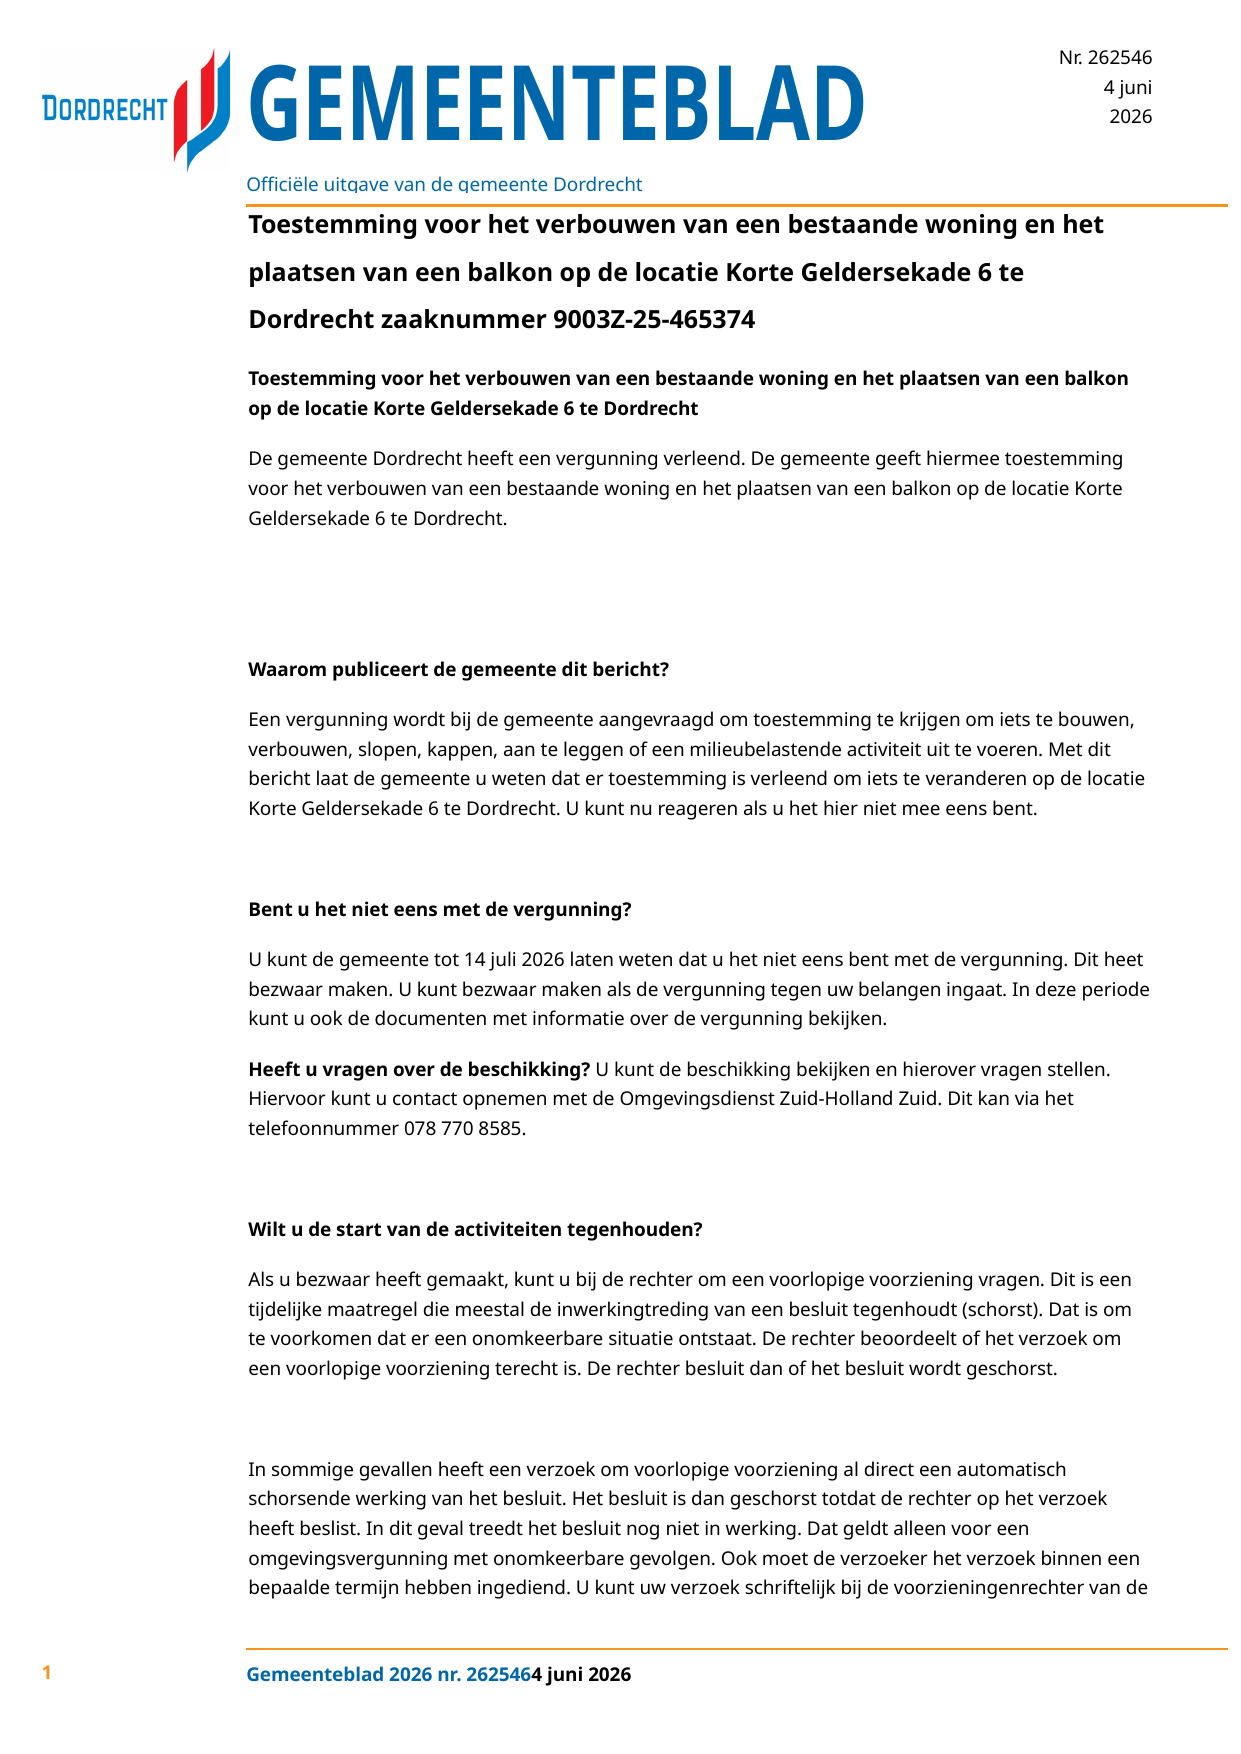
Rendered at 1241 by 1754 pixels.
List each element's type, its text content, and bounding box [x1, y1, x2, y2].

text Toestemming voor het verbouwen van een bestaande woning en het plaatsen van een balkon op de locatie Korte Geldersekade 6 te Dordrecht zaaknummer 9003Z-25-465374 [248, 207, 1152, 336]
text U kunt de gemeente tot 14 juli 2026 laten weten dat u het niet eens bent met de vergunning. Dit heet bezwaar maken. U kunt bezwaar maken als de vergunning tegen uw belangen ingaat. In deze periode kunt u ook de documenten met informatie over de vergunning bekijken. [248, 946, 1152, 1031]
text Heeft u vragen over de beschikking? U kunt de beschikking bekijken en hierover vragen stellen. Hiervoor kunt u contact opnemen met de Omgevingsdienst Zuid-Holland Zuid. Dit kan via het telefoonnummer 078 770 8585. [248, 1056, 1152, 1141]
text Als u bezwaar heeft gemaakt, kunt u bij de rechter om een voorlopige voorziening vragen. Dit is een tijdelijke maatregel die meestal de inwerkingtreding van een besluit tegenhoudt (schorst). Dat is om te voorkomen dat er een onomkeerbare situatie ontstaat. De rechter beoordeelt of het verzoek om een voorlopige voorziening terecht is. De rechter besluit dan of het besluit wordt geschorst. [248, 1266, 1152, 1381]
text Waarom publiceert de gemeente dit bericht? [248, 656, 1152, 682]
text De gemeente Dordrecht heeft een vergunning verleend. De gemeente geeft hiermee toestemming voor het verbouwen van een bestaande woning en het plaatsen van een balkon op de locatie Korte Geldersekade 6 te Dordrecht. [248, 446, 1152, 530]
picture [41, 47, 231, 172]
text Toestemming voor het verbouwen van een bestaande woning en het plaatsen van een balkon op de locatie Korte Geldersekade 6 te Dordrecht [248, 366, 1152, 421]
text Een vergunning wordt bij de gemeente aangevraagd om toestemming te krijgen om iets te bouwen, verbouwen, slopen, kappen, aan te leggen of een milieubelastende activiteit uit te voeren. Met dit bericht laat de gemeente u weten dat er toestemming is verleend om iets te veranderen op de locatie Korte Geldersekade 6 te Dordrecht. U kunt nu reageren als u het hier niet mee eens bent. [248, 706, 1152, 821]
text In sommige gevallen heeft een verzoek om voorlopige voorziening al direct een automatisch schorsende werking van het besluit. Het besluit is dan geschorst totdat de rechter op het verzoek heeft beslist. In dit geval treedt het besluit nog niet in werking. Dat geldt alleen voor een omgevingsvergunning met onomkeerbare gevolgen. Ook moet de verzoeker het verzoek binnen een bepaalde termijn hebben ingediend. U kunt uw verzoek schriftelijk bij de voorzieningenrechter van de [248, 1456, 1152, 1600]
text Bent u het niet eens met de vergunning? [248, 896, 1152, 922]
text Wilt u de start van de activiteiten tegenhouden? [248, 1216, 1152, 1242]
